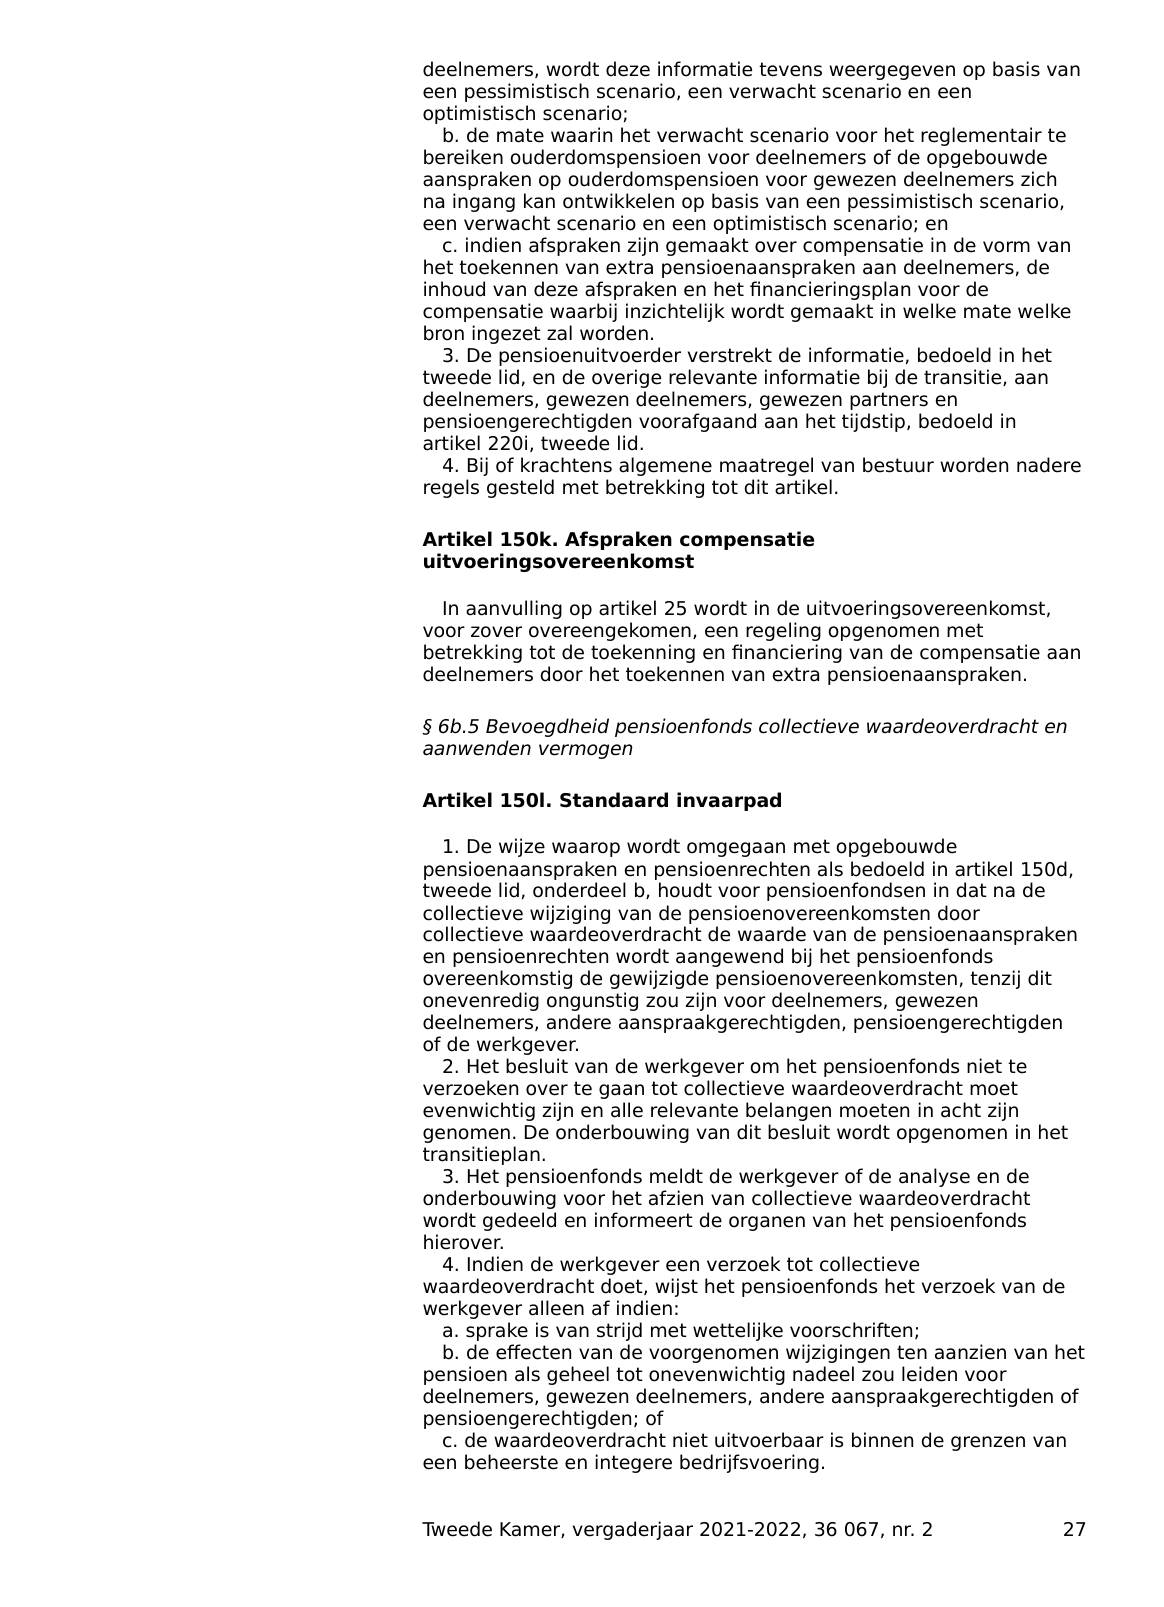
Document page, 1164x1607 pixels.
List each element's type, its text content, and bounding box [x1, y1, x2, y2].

subtitle Artikel 150k. Afspraken compensatie uitvoeringsovereenkomst [422, 529, 1087, 573]
text b. de mate waarin het verwacht scenario voor het reglementair te bereiken ouderdomspensioen voor deelnemers of de opgebouwde aanspraken op ouderdomspensioen voor gewezen deelnemers zich na ingang kan ontwikkelen op basis van een pessimistisch scenario, een verwacht scenario en een optimistisch scenario; en [422, 125, 1087, 235]
text 1. De wijze waarop wordt omgegaan met opgebouwde pensioenaanspraken en pensioenrechten als bedoeld in artikel 150d, tweede lid, onderdeel b, houdt voor pensioenfondsen in dat na de collectieve wijziging van de pensioenovereenkomsten door collectieve waardeoverdracht de waarde van de pensioenaanspraken en pensioenrechten wordt aangewend bij het pensioenfonds overeenkomstig de gewijzigde pensioenovereenkomsten, tenzij dit onevenredig ongunstig zou zijn voor deelnemers, gewezen deelnemers, andere aanspraakgerechtigden, pensioengerechtigden of de werkgever. [422, 836, 1087, 1056]
text c. de waardeoverdracht niet uitvoerbaar is binnen de grenzen van een beheerste en integere bedrijfsvoering. [422, 1430, 1087, 1474]
subtitle § 6b.5 Bevoegdheid pensioenfonds collectieve waardeoverdracht en aanwenden vermogen [422, 716, 1087, 759]
text 3. De pensioenuitvoerder verstrekt de informatie, bedoeld in het tweede lid, en de overige relevante informatie bij de transitie, aan deelnemers, gewezen deelnemers, gewezen partners en pensioengerechtigden voorafgaand aan het tijdstip, bedoeld in artikel 220i, tweede lid. [422, 345, 1087, 455]
text 4. Indien de werkgever een verzoek tot collectieve waardeoverdracht doet, wijst het pensioenfonds het verzoek van de werkgever alleen af indien: [422, 1254, 1087, 1320]
text 3. Het pensioenfonds meldt de werkgever of de analyse en de onderbouwing voor het afzien van collectieve waardeoverdracht wordt gedeeld en informeert de organen van het pensioenfonds hierover. [422, 1166, 1087, 1254]
text 2. Het besluit van de werkgever om het pensioenfonds niet te verzoeken over te gaan tot collectieve waardeoverdracht moet evenwichtig zijn en alle relevante belangen moeten in acht zijn genomen. De onderbouwing van dit besluit wordt opgenomen in het transitieplan. [422, 1056, 1087, 1166]
text b. de effecten van de voorgenomen wijzigingen ten aanzien van het pensioen als geheel tot onevenwichtig nadeel zou leiden voor deelnemers, gewezen deelnemers, andere aanspraakgerechtigden of pensioengerechtigden; of [422, 1342, 1087, 1430]
text 4. Bij of krachtens algemene maatregel van bestuur worden nadere regels gesteld met betrekking tot dit artikel. [422, 455, 1087, 499]
text In aanvulling op artikel 25 wordt in de uitvoeringsovereenkomst, voor zover overeengekomen, een regeling opgenomen met betrekking tot de toekenning en financiering van de compensatie aan deelnemers door het toekennen van extra pensioenaanspraken. [422, 598, 1087, 686]
text deelnemers, wordt deze informatie tevens weergegeven op basis van een pessimistisch scenario, een verwacht scenario en een optimistisch scenario; [422, 59, 1087, 125]
subtitle Artikel 150l. Standaard invaarpad [422, 789, 1087, 811]
text c. indien afspraken zijn gemaakt over compensatie in de vorm van het toekennen van extra pensioenaanspraken aan deelnemers, de inhoud van deze afspraken en het financieringsplan voor de compensatie waarbij inzichtelijk wordt gemaakt in welke mate welke bron ingezet zal worden. [422, 235, 1087, 345]
text a. sprake is van strijd met wettelijke voorschriften; [422, 1320, 1087, 1342]
